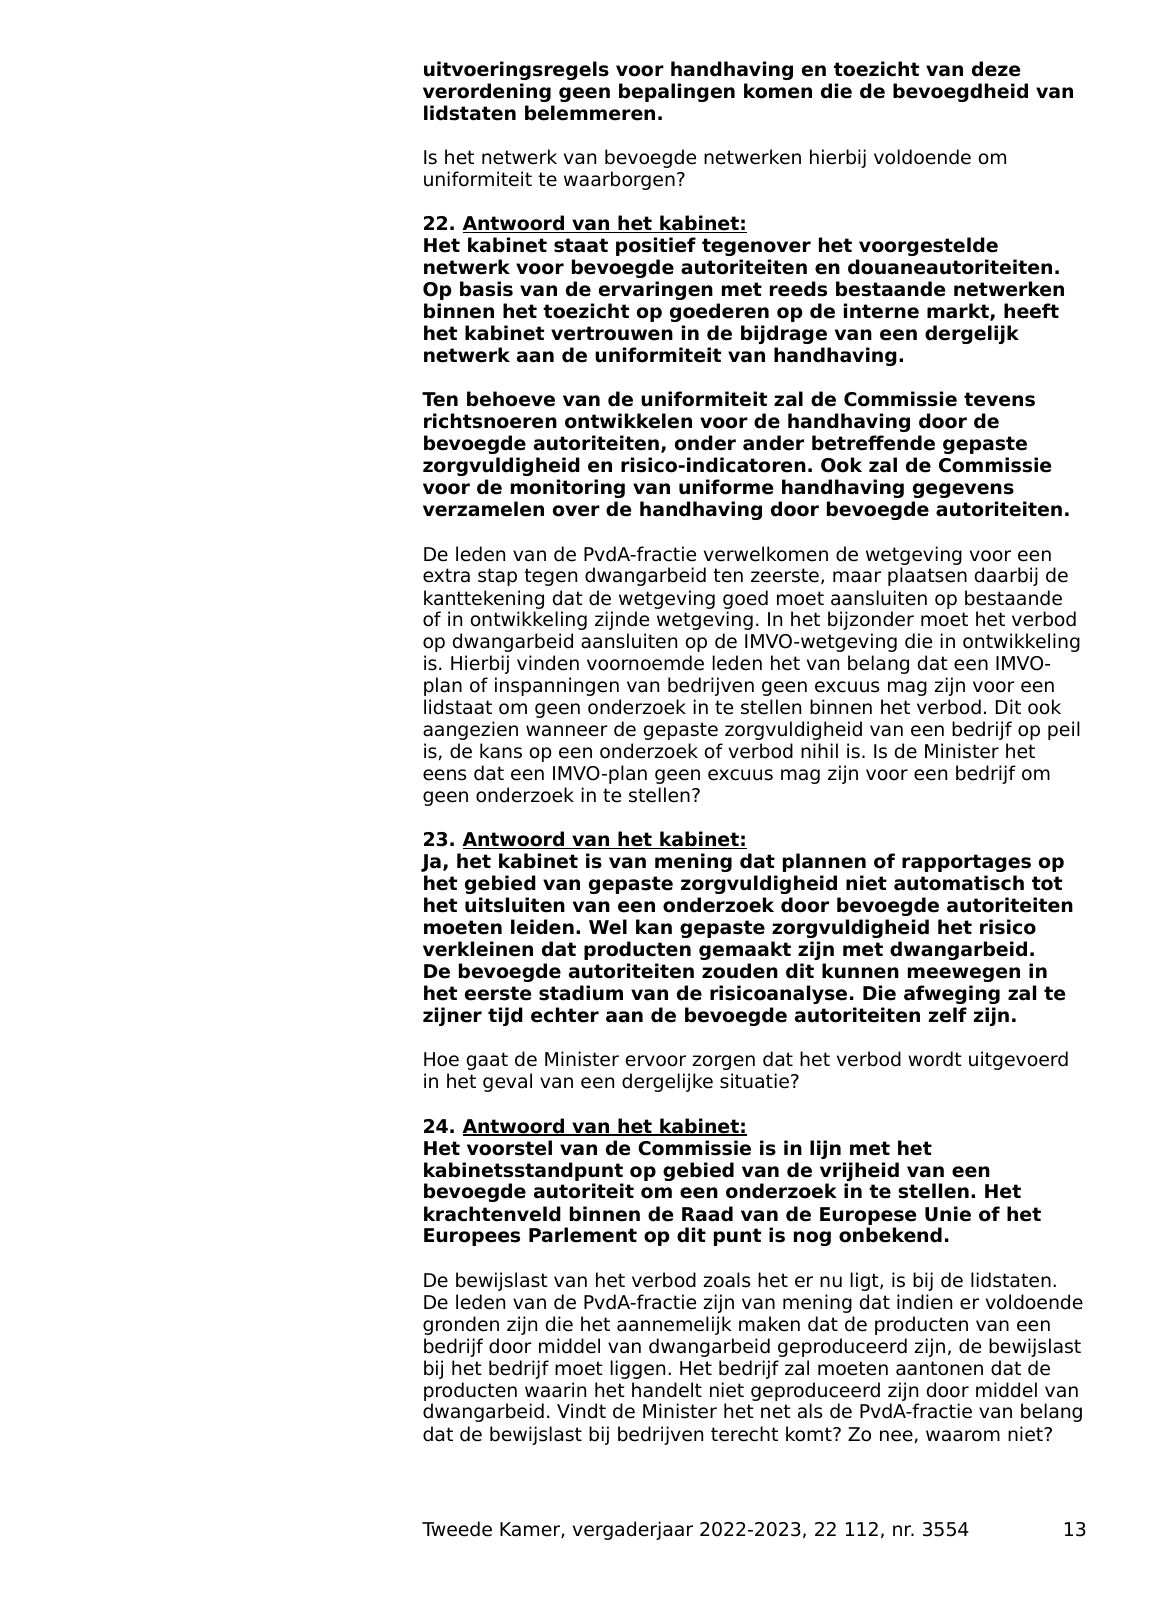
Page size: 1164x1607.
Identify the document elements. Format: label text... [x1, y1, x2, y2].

text Ja, het kabinet is van mening dat plannen of rapportages op het gebied van gepaste zorgvuldigheid niet automatisch tot het uitsluiten van een onderzoek door bevoegde autoriteiten moeten leiden. Wel kan gepaste zorgvuldigheid het risico verkleinen dat producten gemaakt zijn met dwangarbeid. [422, 851, 1087, 961]
text Ten behoeve van de uniformiteit zal de Commissie tevens richtsnoeren ontwikkelen voor de handhaving door de bevoegde autoriteiten, onder ander betreffende gepaste zorgvuldigheid en risico-indicatoren. Ook zal de Commissie voor de monitoring van uniforme handhaving gegevens verzamelen over de handhaving door bevoegde autoriteiten. [422, 389, 1087, 521]
text De bewijslast van het verbod zoals het er nu ligt, is bij de lidstaten. De leden van de PvdA-fractie zijn van mening dat indien er voldoende gronden zijn die het aannemelijk maken dat de producten van een bedrijf door middel van dwangarbeid geproduceerd zijn, de bewijslast bij het bedrijf moet liggen. Het bedrijf zal moeten aantonen dat de producten waarin het handelt niet geproduceerd zijn door middel van dwangarbeid. Vindt de Minister het net als de PvdA-fractie van belang dat de bewijslast bij bedrijven terecht komt? Zo nee, waarom niet? [422, 1269, 1087, 1445]
text Het kabinet staat positief tegenover het voorgestelde netwerk voor bevoegde autoriteiten en douaneautoriteiten. Op basis van de ervaringen met reeds bestaande netwerken binnen het toezicht op goederen op de interne markt, heeft het kabinet vertrouwen in de bijdrage van een dergelijk netwerk aan de uniformiteit van handhaving. [422, 235, 1087, 367]
text uitvoeringsregels voor handhaving en toezicht van deze verordening geen bepalingen komen die de bevoegdheid van lidstaten belemmeren. [422, 59, 1087, 125]
text 22. Antwoord van het kabinet: [422, 213, 1087, 235]
text 24. Antwoord van het kabinet: [422, 1116, 1087, 1137]
text Hoe gaat de Minister ervoor zorgen dat het verbod wordt uitgevoerd in het geval van een dergelijke situatie? [422, 1049, 1087, 1093]
text De bevoegde autoriteiten zouden dit kunnen meewegen in het eerste stadium van de risicoanalyse. Die afweging zal te zijner tijd echter aan de bevoegde autoriteiten zelf zijn. [422, 961, 1087, 1027]
text 23. Antwoord van het kabinet: [422, 829, 1087, 851]
text De leden van de PvdA-fractie verwelkomen de wetgeving voor een extra stap tegen dwangarbeid ten zeerste, maar plaatsen daarbij de kanttekening dat de wetgeving goed moet aansluiten op bestaande of in ontwikkeling zijnde wetgeving. In het bijzonder moet het verbod op dwangarbeid aansluiten op de IMVO-wetgeving die in ontwikkeling is. Hierbij vinden voornoemde leden het van belang dat een IMVO-plan of inspanningen van bedrijven geen excuus mag zijn voor een lidstaat om geen onderzoek in te stellen binnen het verbod. Dit ook aangezien wanneer de gepaste zorgvuldigheid van een bedrijf op peil is, de kans op een onderzoek of verbod nihil is. Is de Minister het eens dat een IMVO-plan geen excuus mag zijn voor een bedrijf om geen onderzoek in te stellen? [422, 543, 1087, 807]
text Is het netwerk van bevoegde netwerken hierbij voldoende om uniformiteit te waarborgen? [422, 147, 1087, 191]
text Het voorstel van de Commissie is in lijn met het kabinetsstandpunt op gebied van de vrijheid van een bevoegde autoriteit om een onderzoek in te stellen. Het krachtenveld binnen de Raad van de Europese Unie of het Europees Parlement op dit punt is nog onbekend. [422, 1137, 1087, 1247]
